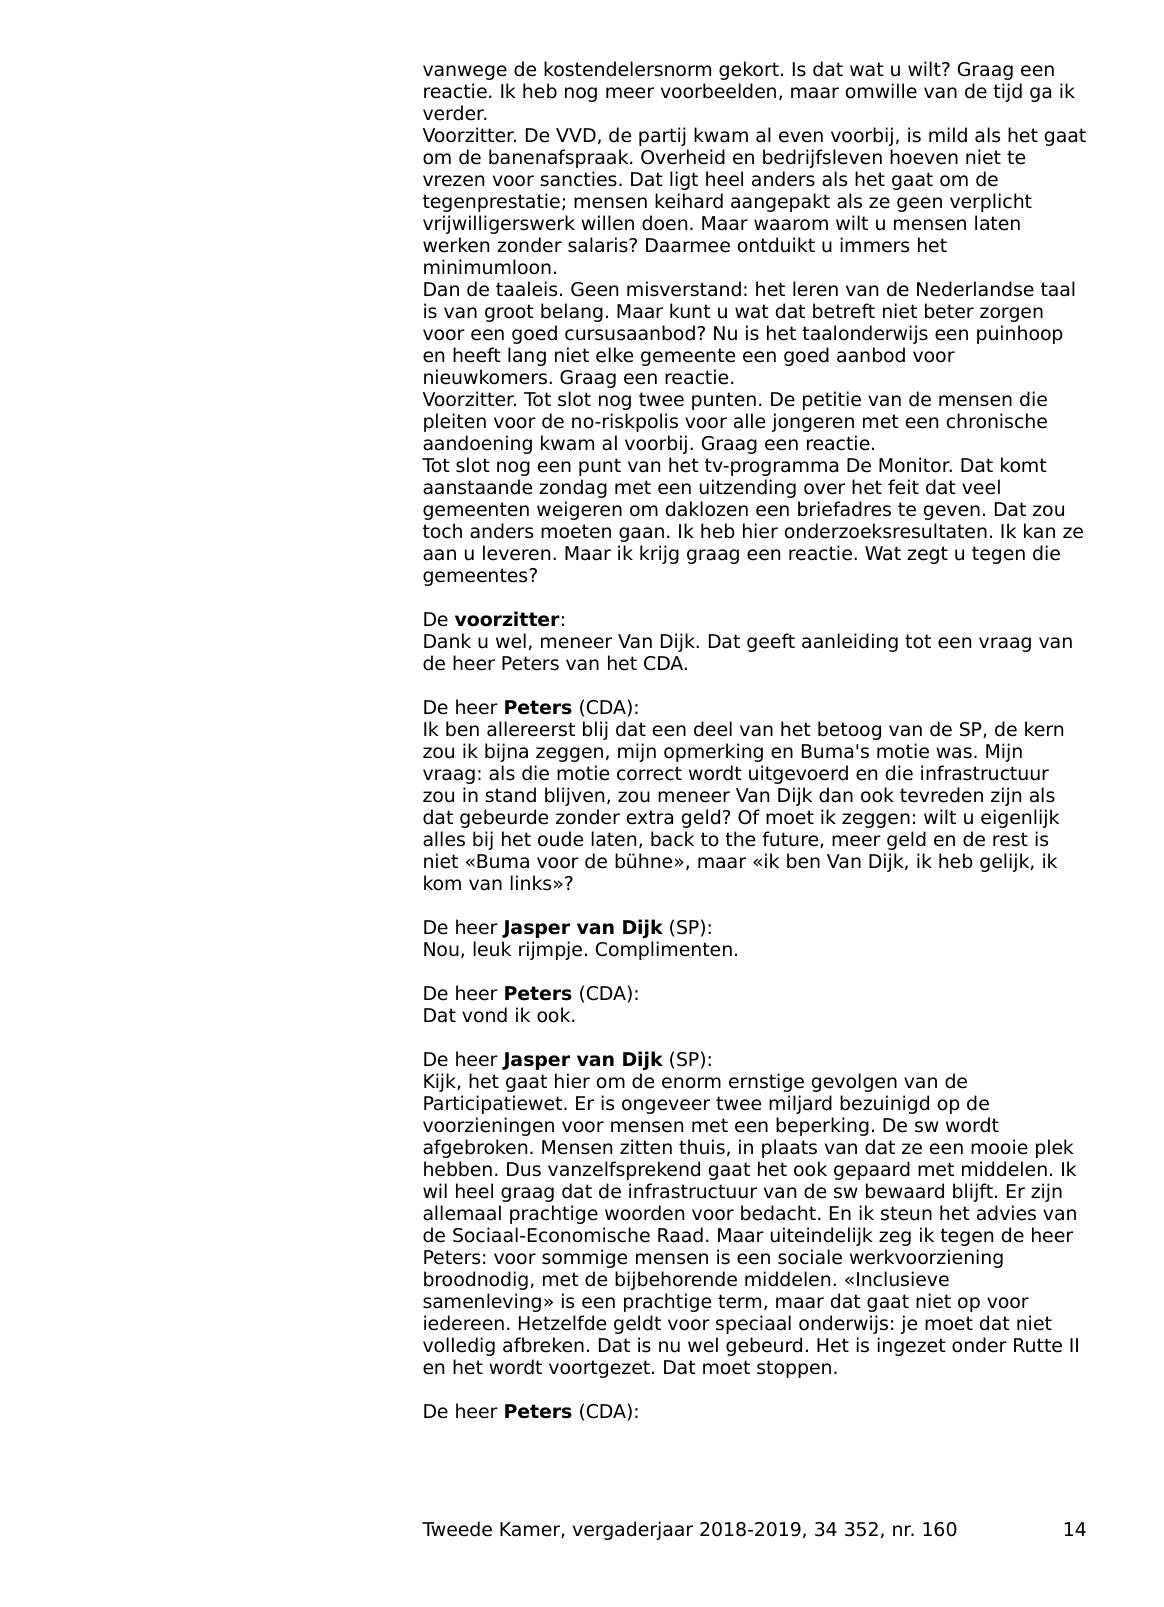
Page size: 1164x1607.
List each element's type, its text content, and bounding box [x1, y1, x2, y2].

text Voorzitter. Tot slot nog twee punten. De petitie van de mensen die pleiten voor de no-riskpolis voor alle jongeren met een chronische aandoening kwam al voorbij. Graag een reactie. [422, 389, 1087, 455]
text Voorzitter. De VVD, de partij kwam al even voorbij, is mild als het gaat om de banenafspraak. Overheid en bedrijfsleven hoeven niet te vrezen voor sancties. Dat ligt heel anders als het gaat om de tegenprestatie; mensen keihard aangepakt als ze geen verplicht vrijwilligerswerk willen doen. Maar waarom wilt u mensen laten werken zonder salaris? Daarmee ontduikt u immers het minimumloon. [422, 125, 1087, 279]
text Ik ben allereerst blij dat een deel van het betoog van de SP, de kern zou ik bijna zeggen, mijn opmerking en Buma's motie was. Mijn vraag: als die motie correct wordt uitgevoerd en die infrastructuur zou in stand blijven, zou meneer Van Dijk dan ook tevreden zijn als dat gebeurde zonder extra geld? Of moet ik zeggen: wilt u eigenlijk alles bij het oude laten, back to the future, meer geld en de rest is niet «Buma voor de bühne», maar «ik ben Van Dijk, ik heb gelijk, ik kom van links»? [422, 719, 1087, 895]
text De heer Jasper van Dijk (SP): [422, 1049, 1087, 1071]
text De heer Peters (CDA): [422, 1401, 1087, 1423]
text De voorzitter: [422, 609, 1087, 631]
text Tot slot nog een punt van het tv-programma De Monitor. Dat komt aanstaande zondag met een uitzending over het feit dat veel gemeenten weigeren om daklozen een briefadres te geven. Dat zou toch anders moeten gaan. Ik heb hier onderzoeksresultaten. Ik kan ze aan u leveren. Maar ik krijg graag een reactie. Wat zegt u tegen die gemeentes? [422, 455, 1087, 587]
text Kijk, het gaat hier om de enorm ernstige gevolgen van de Participatiewet. Er is ongeveer twee miljard bezuinigd op de voorzieningen voor mensen met een beperking. De sw wordt afgebroken. Mensen zitten thuis, in plaats van dat ze een mooie plek hebben. Dus vanzelfsprekend gaat het ook gepaard met middelen. Ik wil heel graag dat de infrastructuur van de sw bewaard blijft. Er zijn allemaal prachtige woorden voor bedacht. En ik steun het advies van de Sociaal-Economische Raad. Maar uiteindelijk zeg ik tegen de heer Peters: voor sommige mensen is een sociale werkvoorziening broodnodig, met de bijbehorende middelen. «Inclusieve samenleving» is een prachtige term, maar dat gaat niet op voor iedereen. Hetzelfde geldt voor speciaal onderwijs: je moet dat niet volledig afbreken. Dat is nu wel gebeurd. Het is ingezet onder Rutte II en het wordt voortgezet. Dat moet stoppen. [422, 1071, 1087, 1379]
text De heer Peters (CDA): [422, 983, 1087, 1005]
text De heer Peters (CDA): [422, 697, 1087, 719]
text Nou, leuk rijmpje. Complimenten. [422, 939, 1087, 961]
text Dat vond ik ook. [422, 1005, 1087, 1027]
text vanwege de kostendelersnorm gekort. Is dat wat u wilt? Graag een reactie. Ik heb nog meer voorbeelden, maar omwille van de tijd ga ik verder. [422, 59, 1087, 125]
text De heer Jasper van Dijk (SP): [422, 917, 1087, 939]
text Dank u wel, meneer Van Dijk. Dat geeft aanleiding tot een vraag van de heer Peters van het CDA. [422, 631, 1087, 675]
text Dan de taaleis. Geen misverstand: het leren van de Nederlandse taal is van groot belang. Maar kunt u wat dat betreft niet beter zorgen voor een goed cursusaanbod? Nu is het taalonderwijs een puinhoop en heeft lang niet elke gemeente een goed aanbod voor nieuwkomers. Graag een reactie. [422, 279, 1087, 389]
